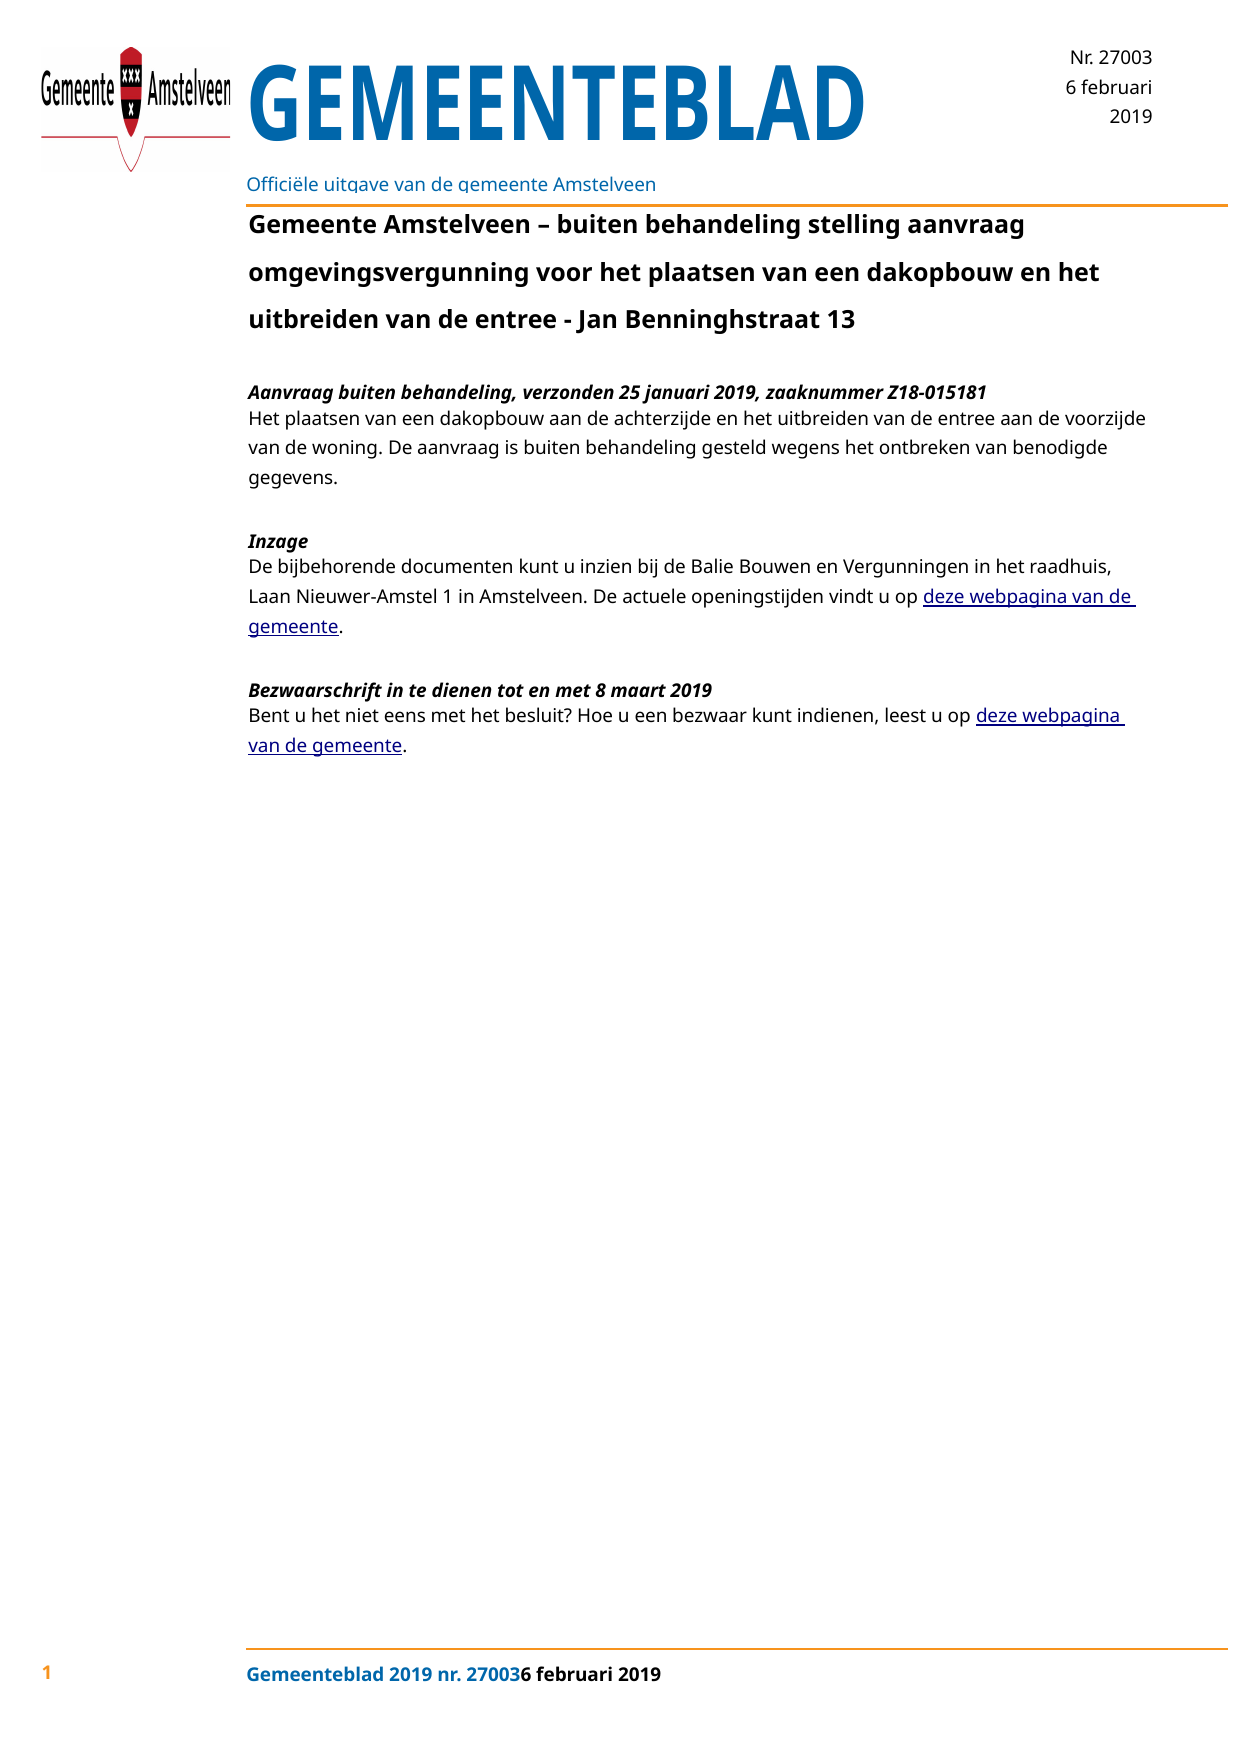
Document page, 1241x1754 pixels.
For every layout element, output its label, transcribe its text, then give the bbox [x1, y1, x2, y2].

picture [41, 47, 231, 172]
text Het plaatsen van een dakopbouw aan de achterzijde en het uitbreiden van de entree aan de voorzijde van de woning. De aanvraag is buiten behandeling gesteld wegens het ontbreken van benodigde gegevens. [248, 405, 1152, 490]
text Bent u het niet eens met het besluit? Hoe u een bezwaar kunt indienen, leest u op deze webpagina van de gemeente. [248, 702, 1152, 758]
text Inzage [248, 528, 1152, 554]
text Gemeente Amstelveen – buiten behandeling stelling aanvraag omgevingsvergunning voor het plaatsen van een dakopbouw en het uitbreiden van de entree - Jan Benninghstraat 13 [248, 207, 1152, 336]
text Bezwaarschrift in te dienen tot en met 8 maart 2019 [248, 677, 1152, 702]
text Aanvraag buiten behandeling, verzonden 25 januari 2019, zaaknummer Z18-015181 [248, 379, 1152, 405]
text De bijbehorende documenten kunt u inzien bij de Balie Bouwen en Vergunningen in het raadhuis, Laan Nieuwer-Amstel 1 in Amstelveen. De actuele openingstijden vindt u op deze webpagina van de gemeente. [248, 554, 1152, 638]
